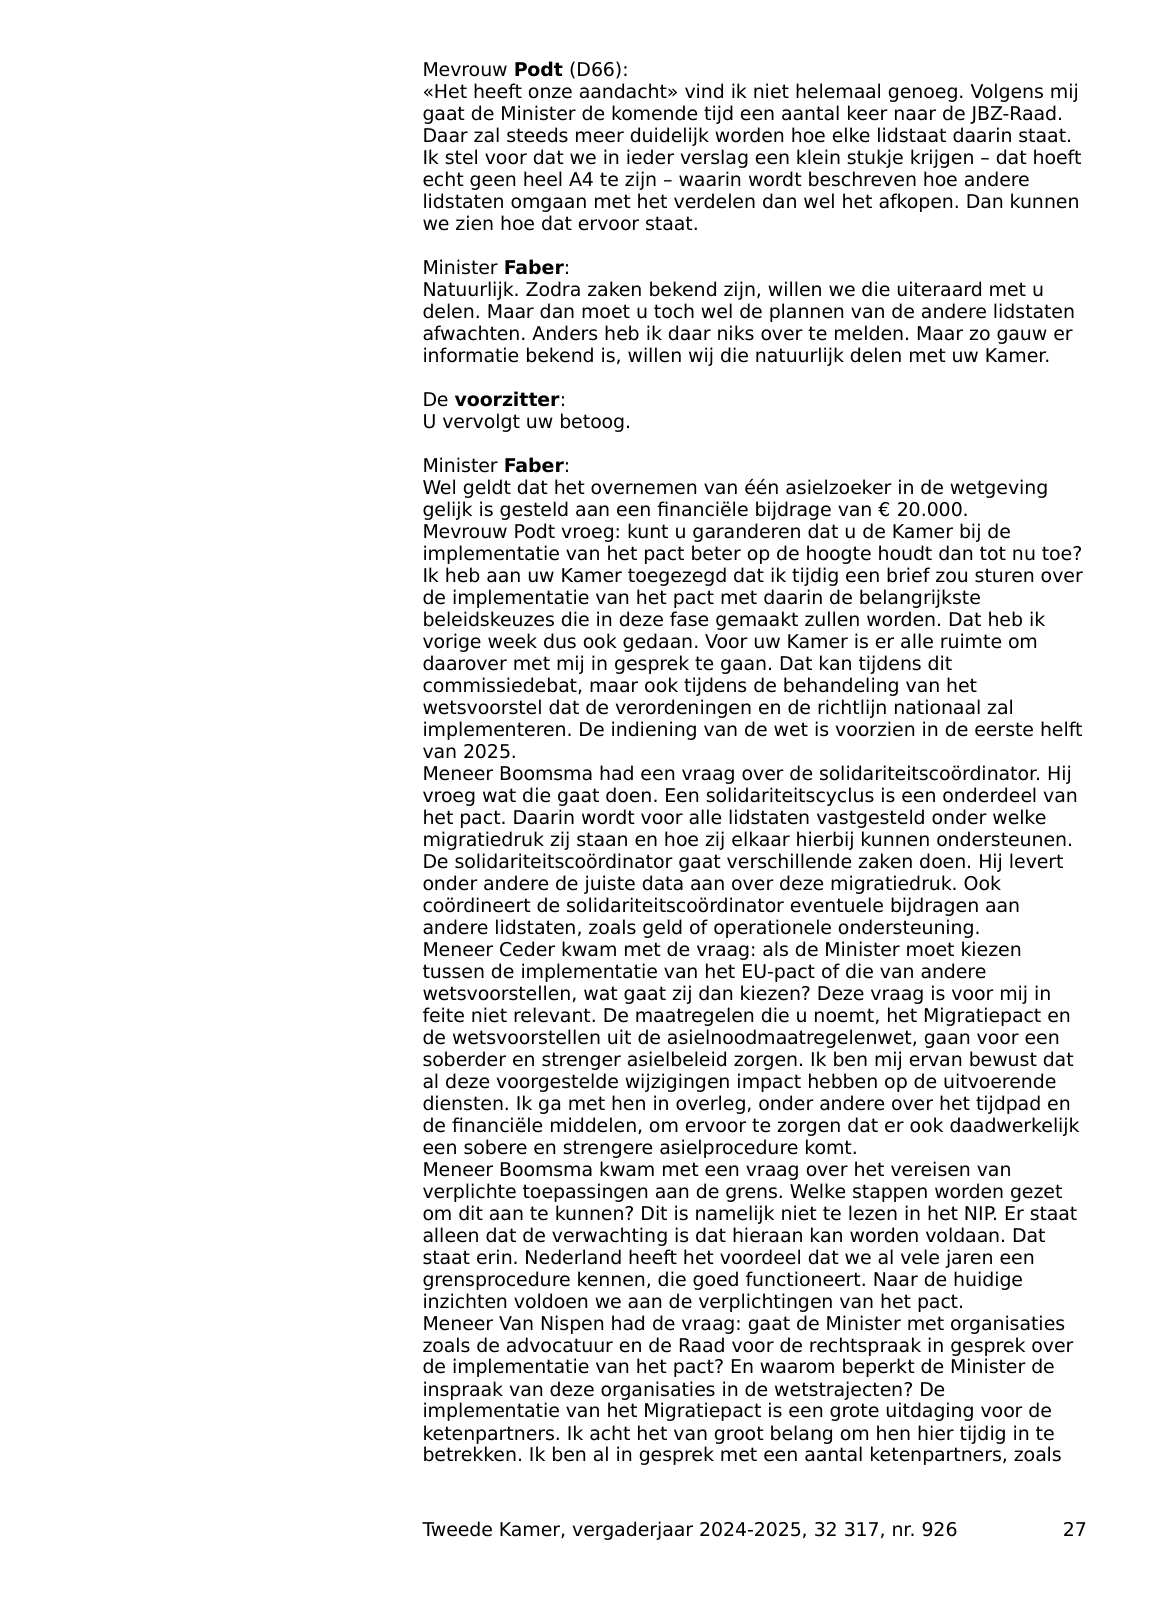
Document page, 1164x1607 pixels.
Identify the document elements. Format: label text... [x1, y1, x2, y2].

text Meneer Ceder kwam met de vraag: als de Minister moet kiezen tussen de implementatie van het EU-pact of die van andere wetsvoorstellen, wat gaat zij dan kiezen? Deze vraag is voor mij in feite niet relevant. De maatregelen die u noemt, het Migratiepact en de wetsvoorstellen uit de asielnoodmaatregelenwet, gaan voor een soberder en strenger asielbeleid zorgen. Ik ben mij ervan bewust dat al deze voorgestelde wijzigingen impact hebben op de uitvoerende diensten. Ik ga met hen in overleg, onder andere over het tijdpad en de financiële middelen, om ervoor te zorgen dat er ook daadwerkelijk een sobere en strengere asielprocedure komt. [422, 939, 1087, 1159]
text Wel geldt dat het overnemen van één asielzoeker in de wetgeving gelijk is gesteld aan een financiële bijdrage van € 20.000. [422, 477, 1087, 521]
text «Het heeft onze aandacht» vind ik niet helemaal genoeg. Volgens mij gaat de Minister de komende tijd een aantal keer naar de JBZ-Raad. Daar zal steeds meer duidelijk worden hoe elke lidstaat daarin staat. Ik stel voor dat we in ieder verslag een klein stukje krijgen – dat hoeft echt geen heel A4 te zijn – waarin wordt beschreven hoe andere lidstaten omgaan met het verdelen dan wel het afkopen. Dan kunnen we zien hoe dat ervoor staat. [422, 81, 1087, 235]
text Meneer Boomsma had een vraag over de solidariteitscoördinator. Hij vroeg wat die gaat doen. Een solidariteitscyclus is een onderdeel van het pact. Daarin wordt voor alle lidstaten vastgesteld onder welke migratiedruk zij staan en hoe zij elkaar hierbij kunnen ondersteunen. De solidariteitscoördinator gaat verschillende zaken doen. Hij levert onder andere de juiste data aan over deze migratiedruk. Ook coördineert de solidariteitscoördinator eventuele bijdragen aan andere lidstaten, zoals geld of operationele ondersteuning. [422, 763, 1087, 939]
text Meneer Van Nispen had de vraag: gaat de Minister met organisaties zoals de advocatuur en de Raad voor de rechtspraak in gesprek over de implementatie van het pact? En waarom beperkt de Minister de inspraak van deze organisaties in de wetstrajecten? De implementatie van het Migratiepact is een grote uitdaging voor de ketenpartners. Ik acht het van groot belang om hen hier tijdig in te betrekken. Ik ben al in gesprek met een aantal ketenpartners, zoals [422, 1312, 1087, 1466]
text Minister Faber: [422, 455, 1087, 477]
text Natuurlijk. Zodra zaken bekend zijn, willen we die uiteraard met u delen. Maar dan moet u toch wel de plannen van de andere lidstaten afwachten. Anders heb ik daar niks over te melden. Maar zo gauw er informatie bekend is, willen wij die natuurlijk delen met uw Kamer. [422, 279, 1087, 367]
text Meneer Boomsma kwam met een vraag over het vereisen van verplichte toepassingen aan de grens. Welke stappen worden gezet om dit aan te kunnen? Dit is namelijk niet te lezen in het NIP. Er staat alleen dat de verwachting is dat hieraan kan worden voldaan. Dat staat erin. Nederland heeft het voordeel dat we al vele jaren een grensprocedure kennen, die goed functioneert. Naar de huidige inzichten voldoen we aan de verplichtingen van het pact. [422, 1159, 1087, 1312]
text Mevrouw Podt (D66): [422, 59, 1087, 81]
text Minister Faber: [422, 257, 1087, 279]
text U vervolgt uw betoog. [422, 411, 1087, 433]
text Mevrouw Podt vroeg: kunt u garanderen dat u de Kamer bij de implementatie van het pact beter op de hoogte houdt dan tot nu toe? Ik heb aan uw Kamer toegezegd dat ik tijdig een brief zou sturen over de implementatie van het pact met daarin de belangrijkste beleidskeuzes die in deze fase gemaakt zullen worden. Dat heb ik vorige week dus ook gedaan. Voor uw Kamer is er alle ruimte om daarover met mij in gesprek te gaan. Dat kan tijdens dit commissiedebat, maar ook tijdens de behandeling van het wetsvoorstel dat de verordeningen en de richtlijn nationaal zal implementeren. De indiening van de wet is voorzien in de eerste helft van 2025. [422, 521, 1087, 763]
text De voorzitter: [422, 389, 1087, 411]
